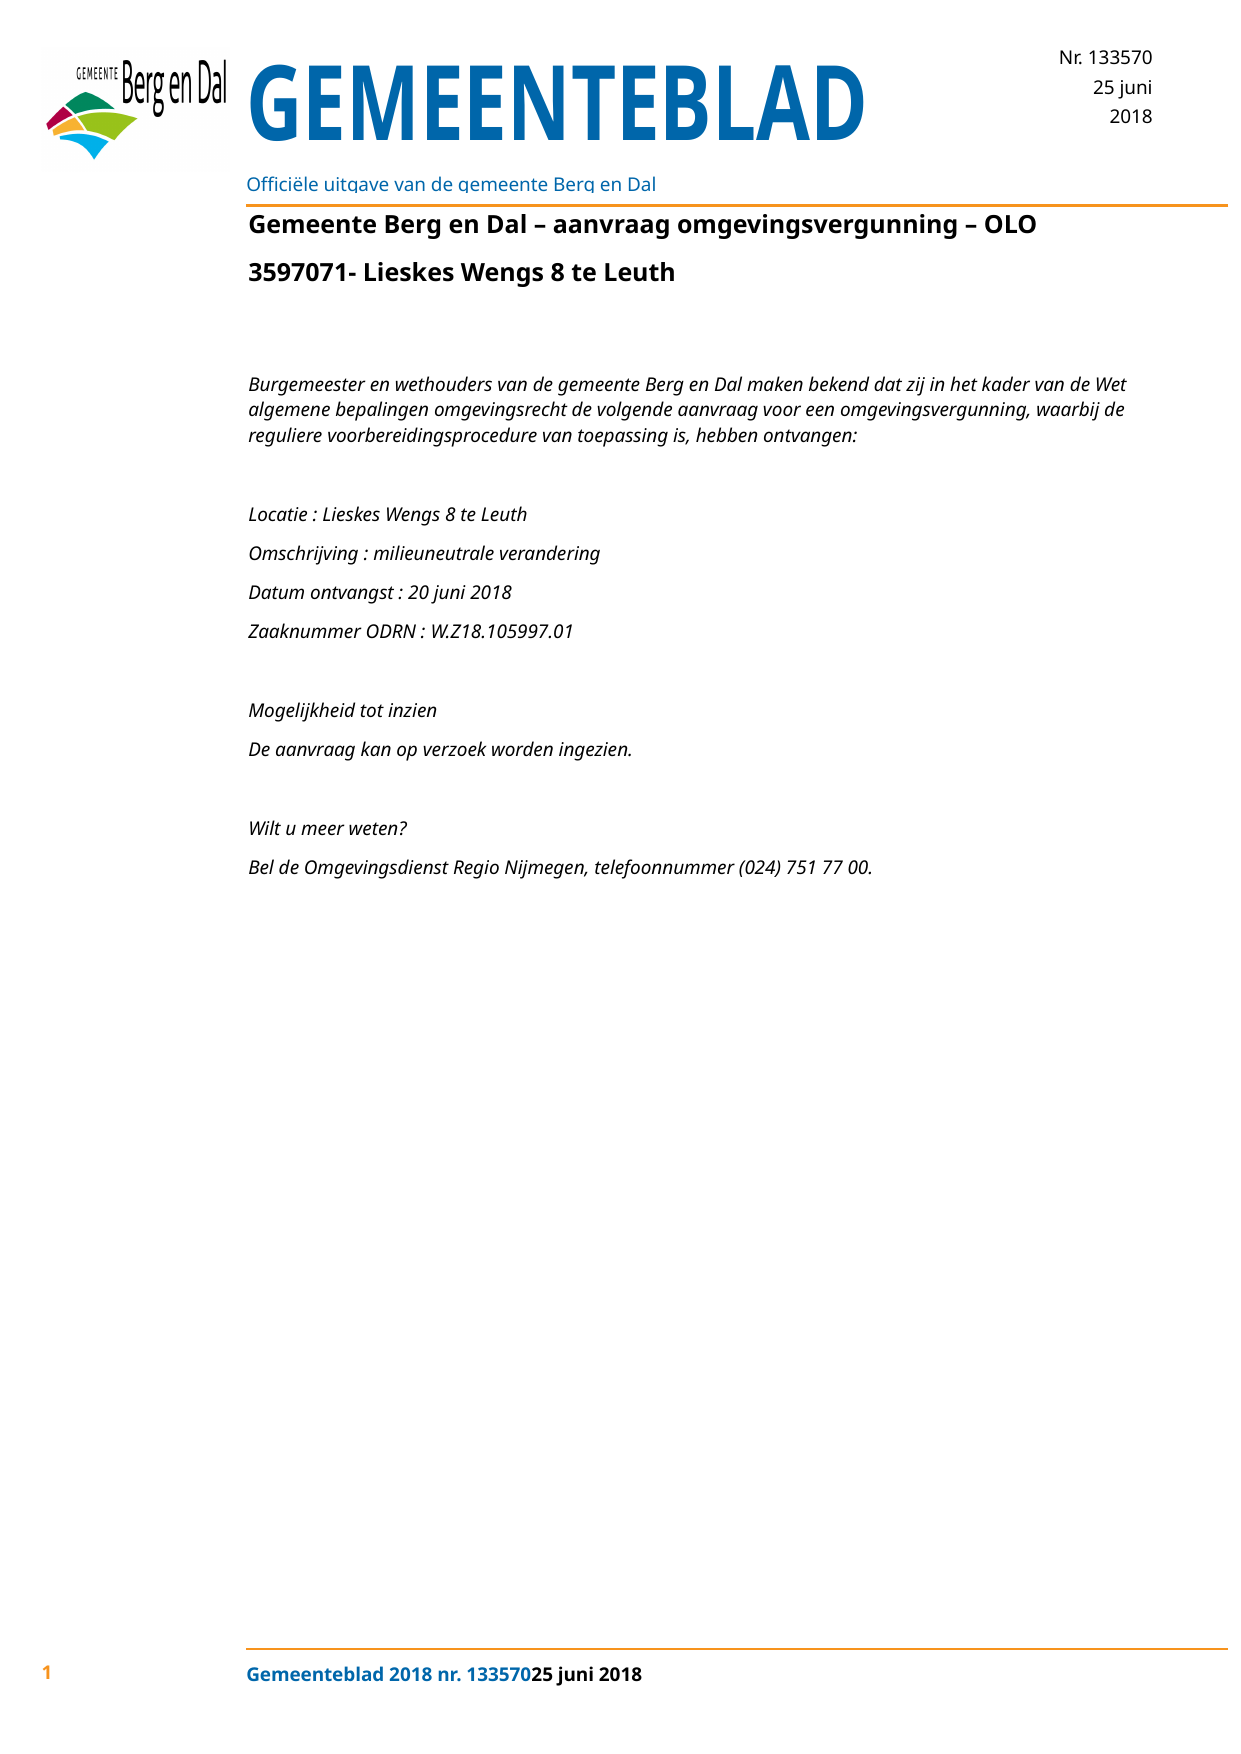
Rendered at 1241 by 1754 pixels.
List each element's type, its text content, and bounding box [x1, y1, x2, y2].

text Mogelijkheid tot inzien [248, 697, 1152, 723]
text Zaaknummer ODRN : W.Z18.105997.01 [248, 618, 1152, 644]
picture [41, 47, 231, 172]
text Burgemeester en wethouders van de gemeente Berg en Dal maken bekend dat zij in het kader van de Wet algemene bepalingen omgevingsrecht de volgende aanvraag voor een omgevingsvergunning, waarbij de reguliere voorbereidingsprocedure van toepassing is, hebben ontvangen: [248, 371, 1152, 448]
text De aanvraag kan op verzoek worden ingezien. [248, 736, 1152, 762]
text Gemeente Berg en Dal – aanvraag omgevingsvergunning – OLO 3597071- Lieskes Wengs 8 te Leuth [248, 207, 1152, 288]
text Bel de Omgevingsdienst Regio Nijmegen, telefoonnummer (024) 751 77 00. [248, 854, 1152, 880]
text Datum ontvangst : 20 juni 2018 [248, 579, 1152, 605]
text Wilt u meer weten? [248, 815, 1152, 841]
text Omschrijving : milieuneutrale verandering [248, 540, 1152, 566]
text Locatie : Lieskes Wengs 8 te Leuth [248, 501, 1152, 526]
